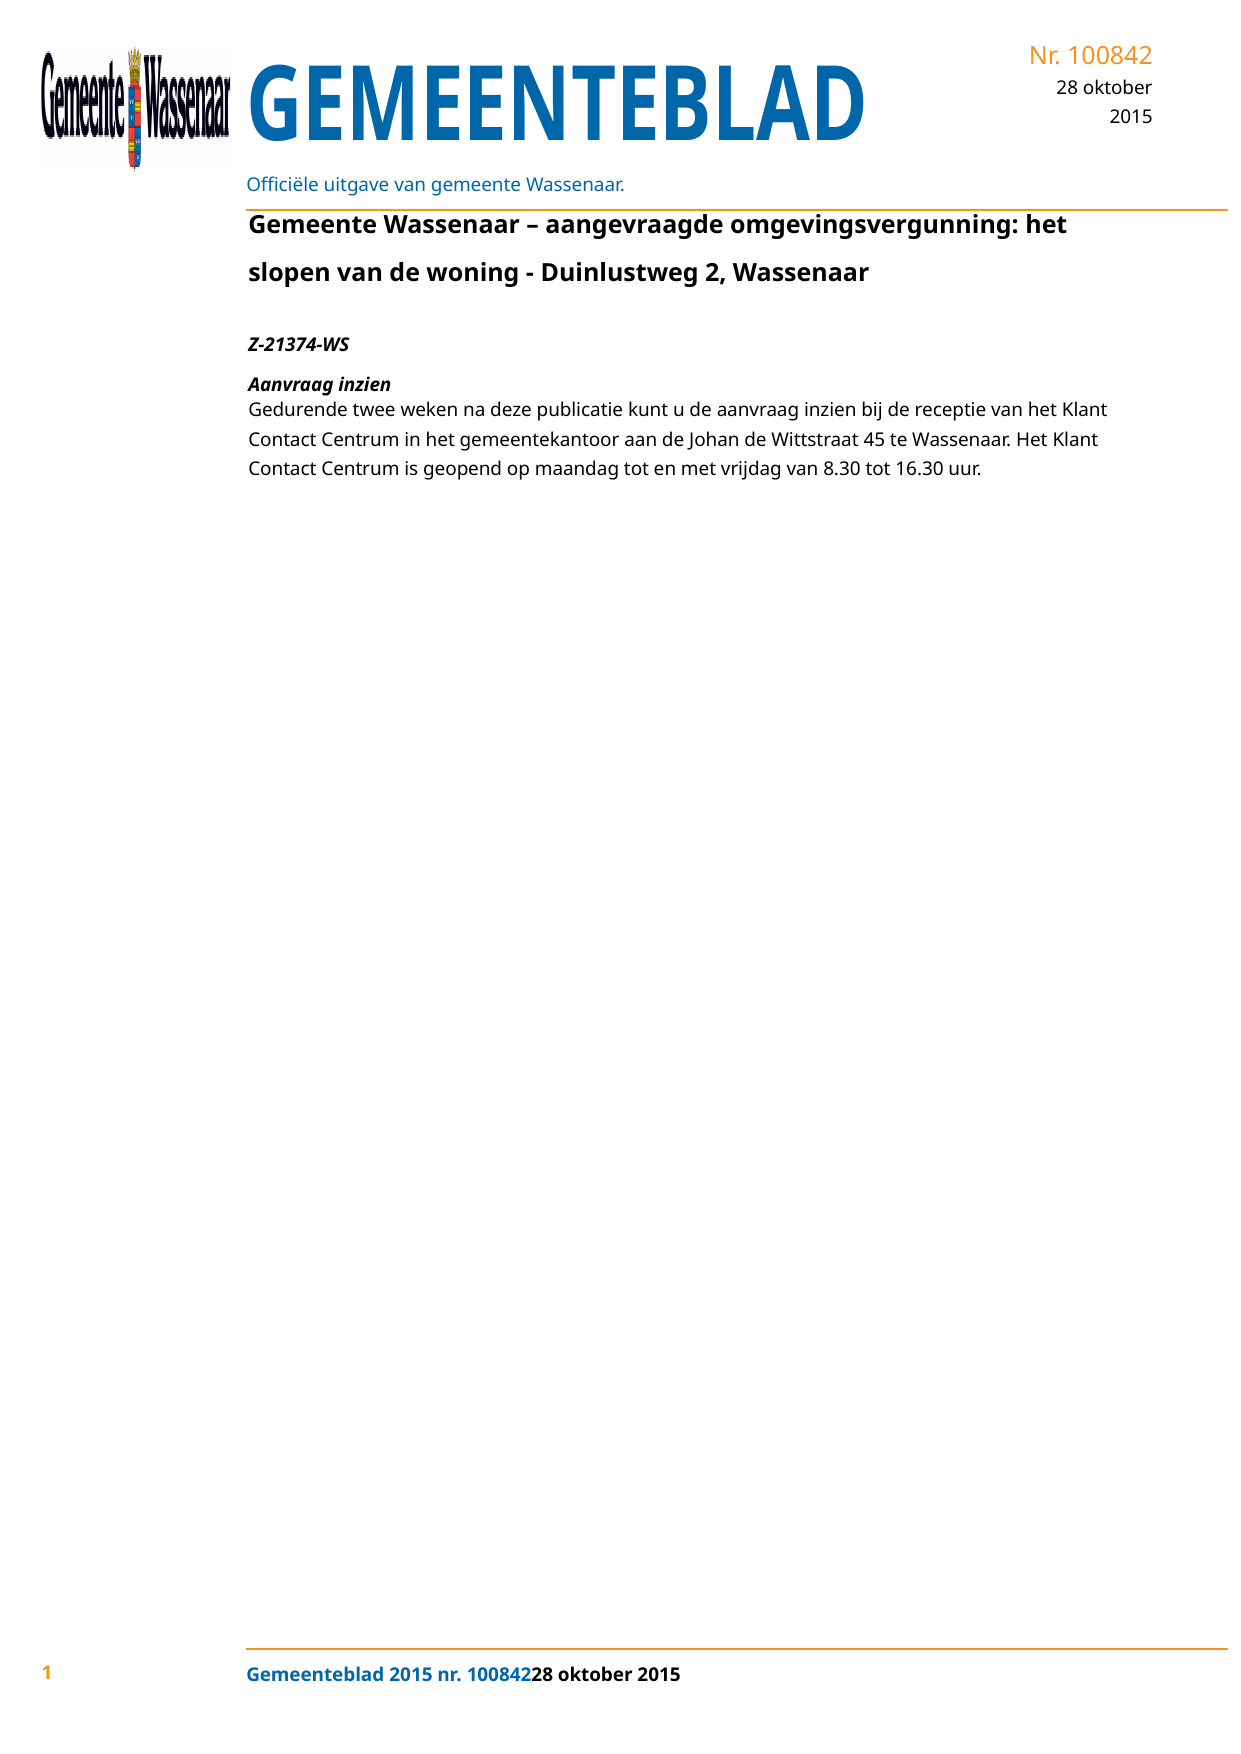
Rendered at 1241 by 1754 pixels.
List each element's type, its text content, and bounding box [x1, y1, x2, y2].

text Z-21374-WS [248, 331, 1152, 357]
text Gemeente Wassenaar – aangevraagde omgevingsvergunning: het slopen van de woning - Duinlustweg 2, Wassenaar [248, 211, 1152, 288]
text Gedurende twee weken na deze publicatie kunt u de aanvraag inzien bij de receptie van het Klant Contact Centrum in het gemeentekantoor aan de Johan de Wittstraat 45 te Wassenaar. Het Klant Contact Centrum is geopend op maandag tot en met vrijdag van 8.30 tot 16.30 uur. [248, 396, 1152, 481]
text Aanvraag inzien [248, 371, 1152, 396]
picture [41, 47, 231, 172]
